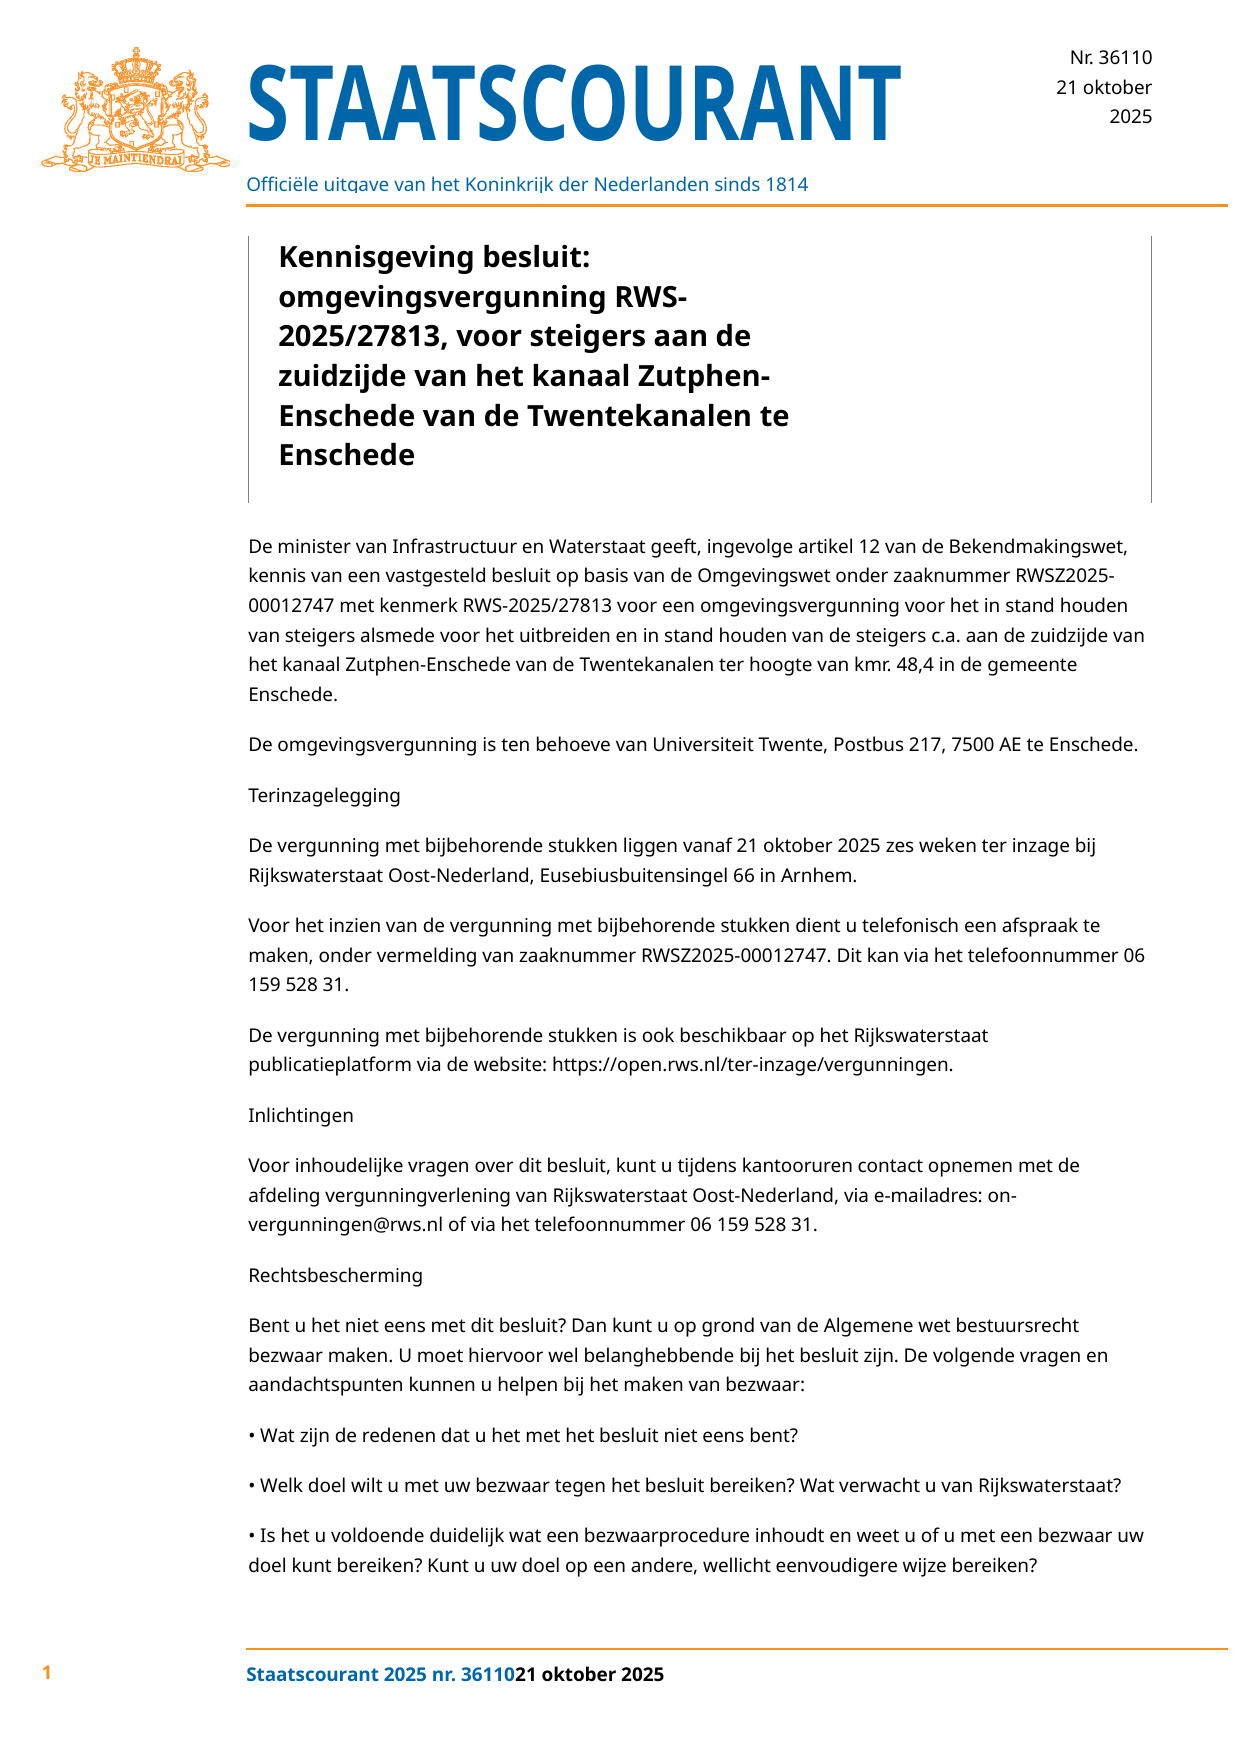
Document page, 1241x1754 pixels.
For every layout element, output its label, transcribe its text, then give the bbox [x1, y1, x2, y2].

text De vergunning met bijbehorende stukken liggen vanaf 21 oktober 2025 zes weken ter inzage bij Rijkswaterstaat Oost-Nederland, Eusebiusbuitensingel 66 in Arnhem. [248, 832, 1152, 887]
text Voor het inzien van de vergunning met bijbehorende stukken dient u telefonisch een afspraak te maken, onder vermelding van zaaknummer RWSZ2025-00012747. Dit kan via het telefoonnummer 06 159 528 31. [248, 912, 1152, 997]
text Bent u het niet eens met dit besluit? Dan kunt u op grond van de Algemene wet bestuursrecht bezwaar maken. U moet hiervoor wel belanghebbende bij het besluit zijn. De volgende vragen en aandachtspunten kunnen u helpen bij het maken van bezwaar: [248, 1312, 1152, 1397]
table_header Kennisgeving besluit: omgevingsvergunning RWS-2025/27813, voor steigers aan de zuidzijde van het kanaal Zutphen-Enschede van de Twentekanalen te Enschede [249, 236, 850, 503]
text De vergunning met bijbehorende stukken is ook beschikbaar op het Rijkswaterstaat publicatieplatform via de website: https://open.rws.nl/ter-inzage/vergunningen. [248, 1022, 1152, 1077]
text Inlichtingen [248, 1102, 1152, 1127]
text Rechtsbescherming [248, 1262, 1152, 1287]
picture [912, 236, 1090, 414]
table_header [1090, 236, 1151, 413]
text Voor inhoudelijke vragen over dit besluit, kunt u tijdens kantooruren contact opnemen met de afdeling vergunningverlening van Rijkswaterstaat Oost-Nederland, via e-mailadres: on-vergunningen@rws.nl of via het telefoonnummer 06 159 528 31. [248, 1152, 1152, 1237]
text • Is het u voldoende duidelijk wat een bezwaarprocedure inhoudt en weet u of u met een bezwaar uw doel kunt bereiken? Kunt u uw doel op een andere, wellicht eenvoudigere wijze bereiken? [248, 1523, 1152, 1578]
text • Welk doel wilt u met uw bezwaar tegen het besluit bereiken? Wat verwacht u van Rijkswaterstaat? [248, 1472, 1152, 1498]
table_header [850, 414, 1151, 503]
text De omgevingsvergunning is ten behoeve van Universiteit Twente, Postbus 217, 7500 AE te Enschede. [248, 731, 1152, 757]
table_header [850, 236, 912, 413]
picture [41, 47, 231, 172]
text Terinzagelegging [248, 782, 1152, 807]
text De minister van Infrastructuur en Waterstaat geeft, ingevolge artikel 12 van de Bekendmakingswet, kennis van een vastgesteld besluit op basis van de Omgevingswet onder zaaknummer RWSZ2025-00012747 met kenmerk RWS-2025/27813 voor een omgevingsvergunning voor het in stand houden van steigers alsmede voor het uitbreiden en in stand houden van de steigers c.a. aan de zuidzijde van het kanaal Zutphen-Enschede van de Twentekanalen ter hoogte van kmr. 48,4 in de gemeente Enschede. [248, 533, 1152, 707]
text • Wat zijn de redenen dat u het met het besluit niet eens bent? [248, 1422, 1152, 1447]
